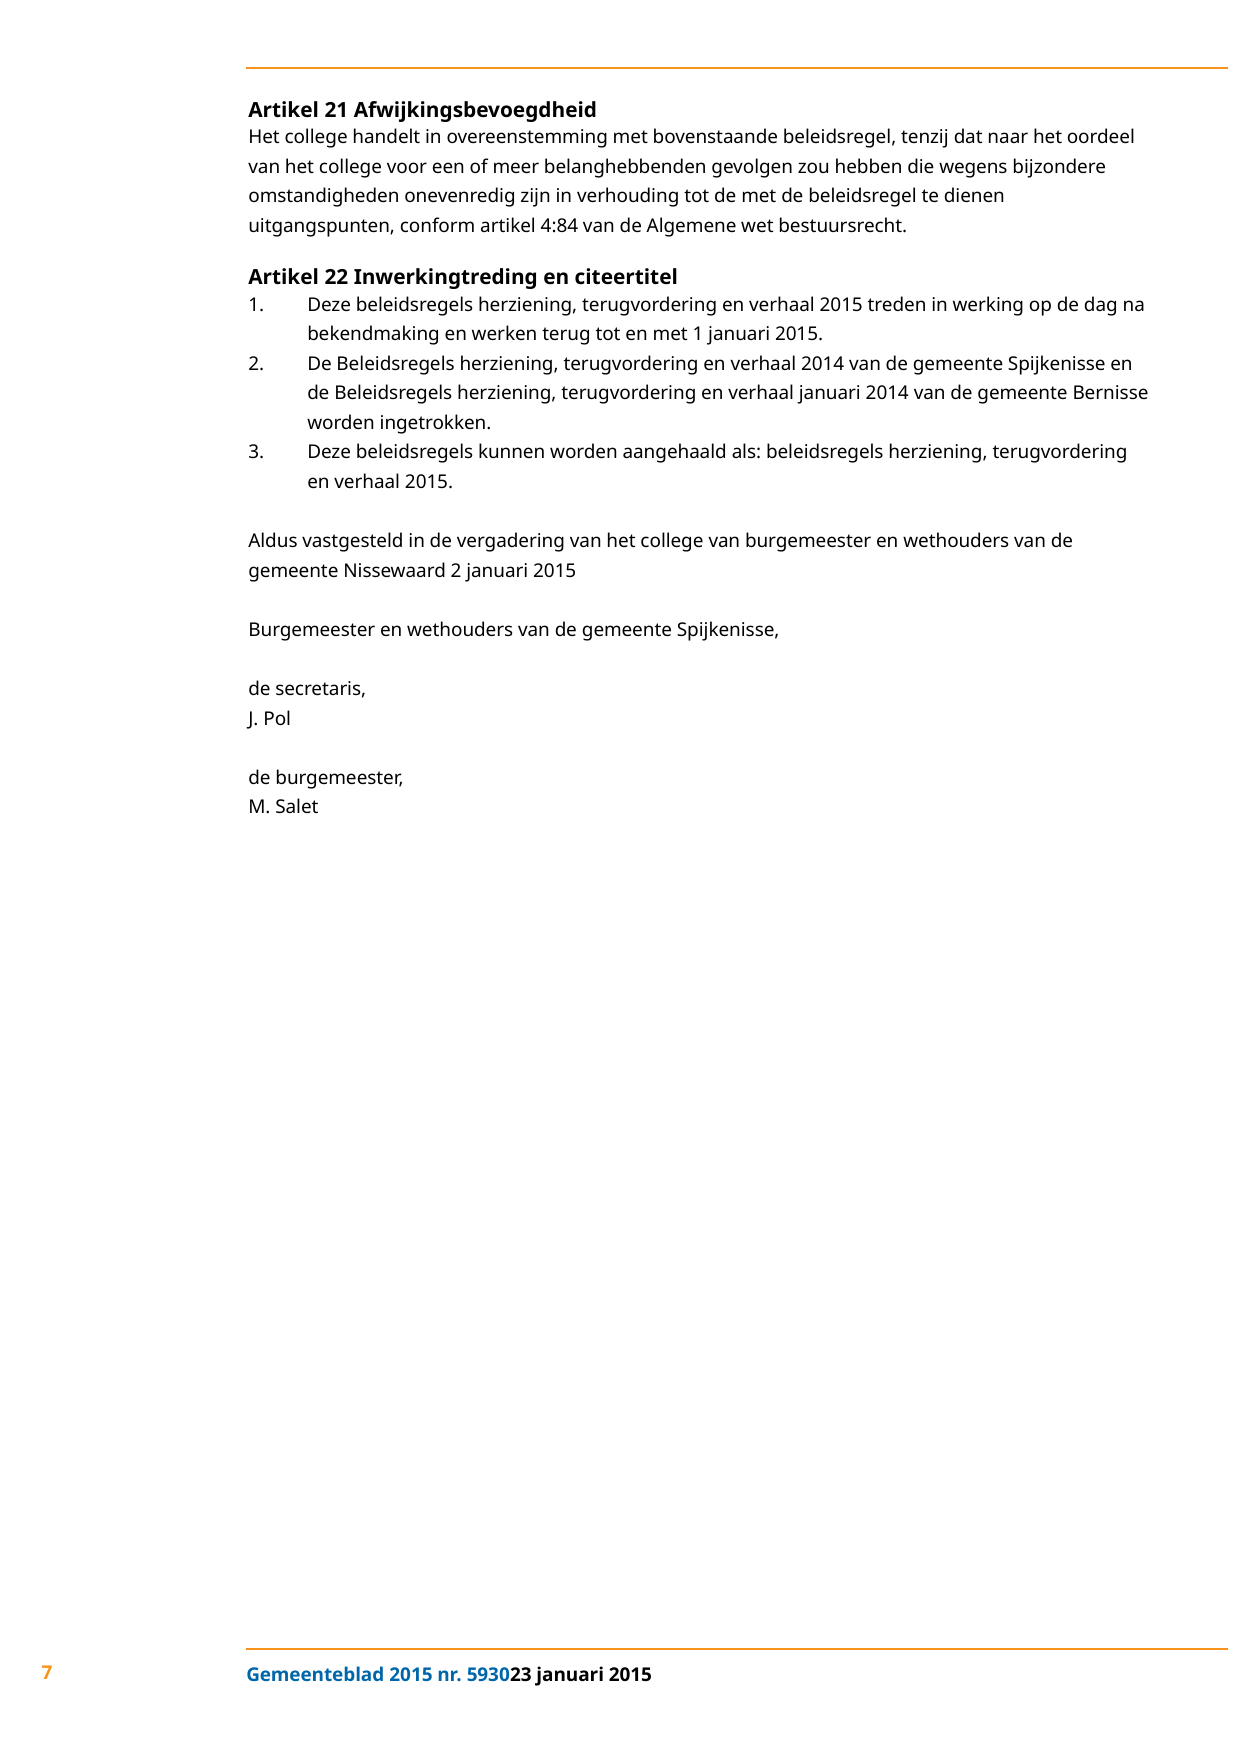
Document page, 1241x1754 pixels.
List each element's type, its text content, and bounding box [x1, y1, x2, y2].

text de burgemeester, [248, 764, 1152, 790]
text Artikel 21 Afwijkingsbevoegdheid [248, 95, 1152, 123]
list Deze beleidsregels kunnen worden aangehaald als: beleidsregels herziening, terugvordering en verhaal 2015. [248, 439, 1152, 494]
text J. Pol [248, 705, 1152, 731]
text Aldus vastgesteld in de vergadering van het college van burgemeester en wethouders van de gemeente Nissewaard 2 januari 2015 [248, 527, 1152, 583]
text M. Salet [248, 794, 1152, 819]
list Deze beleidsregels herziening, terugvordering en verhaal 2015 treden in werking op de dag na bekendmaking en werken terug tot en met 1 januari 2015. [248, 291, 1152, 346]
text de secretaris, [248, 675, 1152, 701]
text Het college handelt in overeenstemming met bovenstaande beleidsregel, tenzij dat naar het oordeel van het college voor een of meer belanghebbenden gevolgen zou hebben die wegens bijzondere omstandigheden onevenredig zijn in verhouding tot de met de beleidsregel te dienen uitgangspunten, conform artikel 4:84 van de Algemene wet bestuursrecht. [248, 123, 1152, 238]
picture [41, 47, 231, 172]
text Burgemeester en wethouders van de gemeente Spijkenisse, [248, 616, 1152, 642]
list De Beleidsregels herziening, terugvordering en verhaal 2014 van de gemeente Spijkenisse en de Beleidsregels herziening, terugvordering en verhaal januari 2014 van de gemeente Bernisse worden ingetrokken. [248, 350, 1152, 435]
text Artikel 22 Inwerkingtreding en citeertitel [248, 262, 1152, 291]
